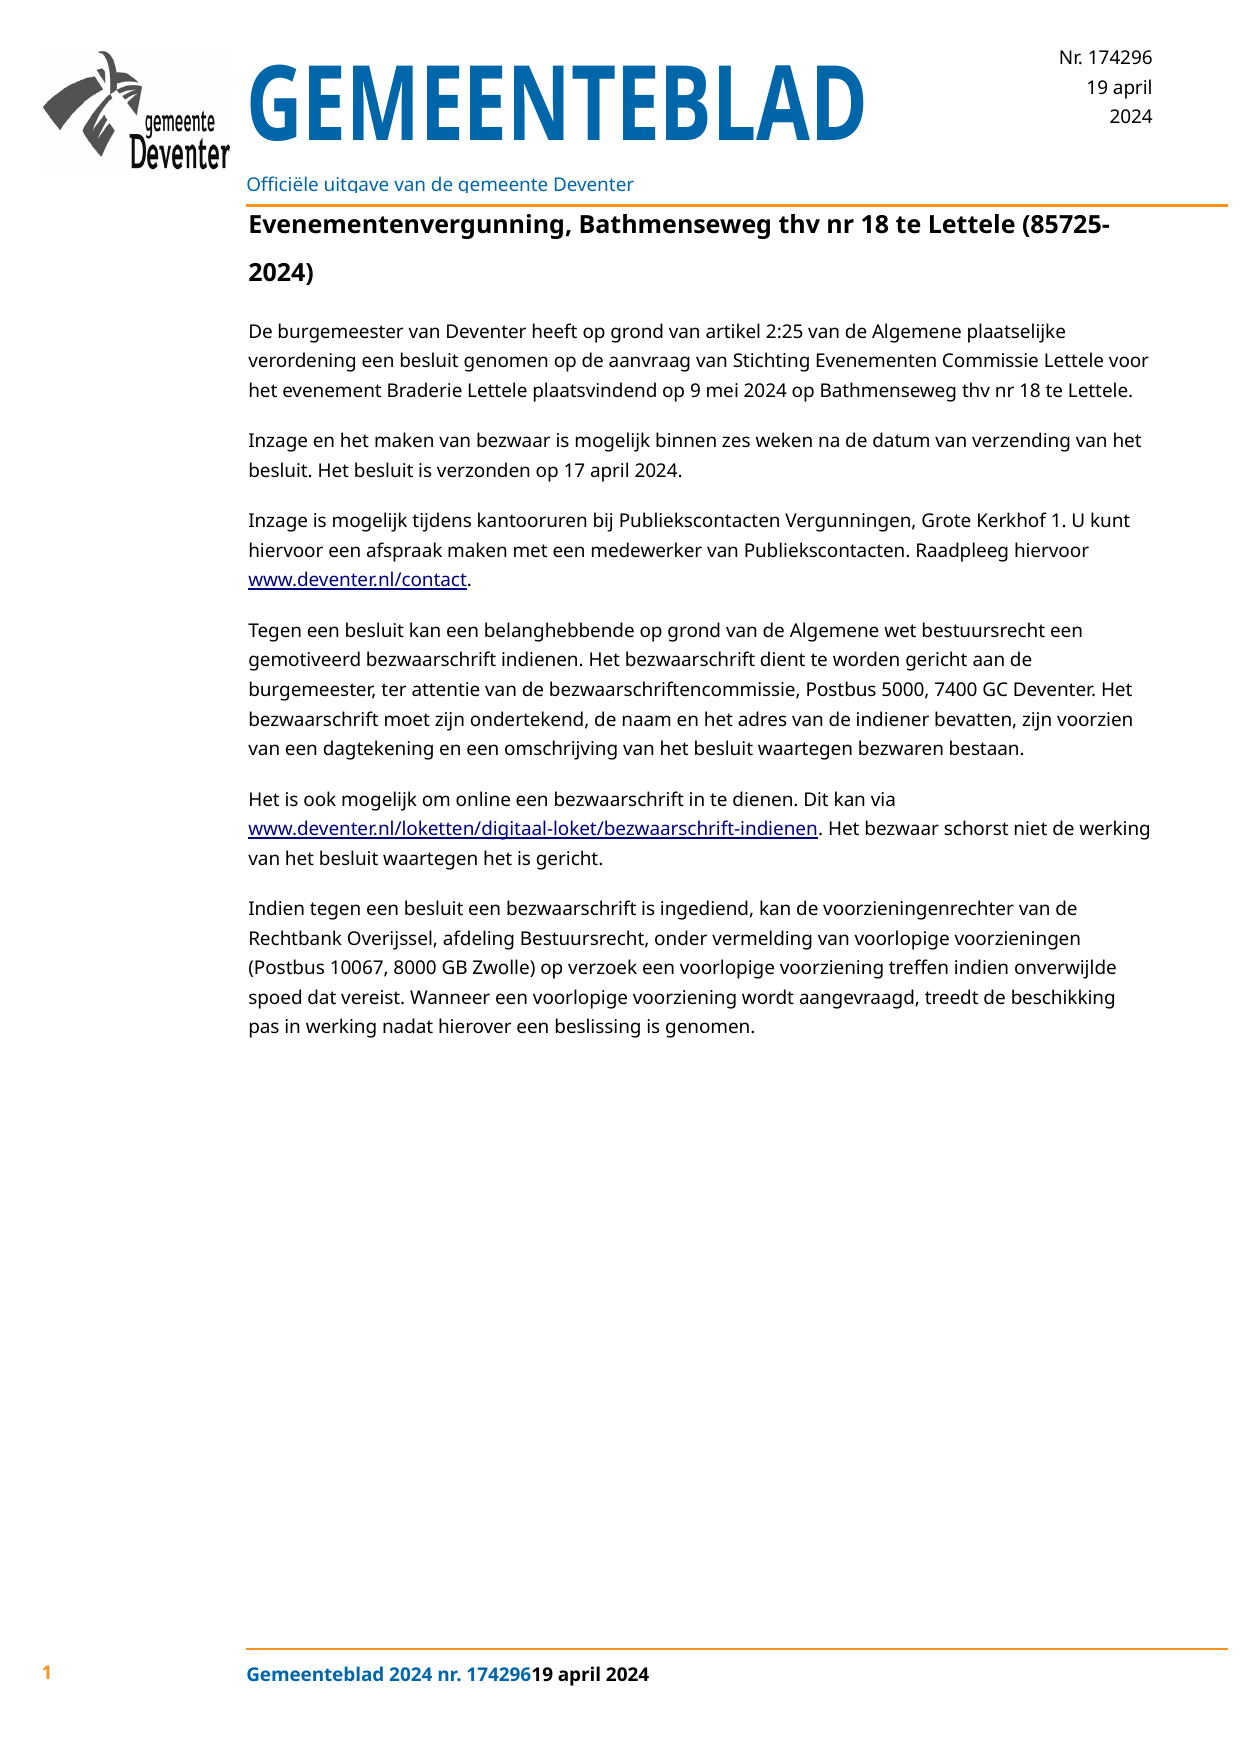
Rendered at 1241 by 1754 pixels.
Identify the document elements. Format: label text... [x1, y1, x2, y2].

text Indien tegen een besluit een bezwaarschrift is ingediend, kan de voorzieningenrechter van de Rechtbank Overijssel, afdeling Bestuursrecht, onder vermelding van voorlopige voorzieningen (Postbus 10067, 8000 GB Zwolle) op verzoek een voorlopige voorziening treffen indien onverwijlde spoed dat vereist. Wanneer een voorlopige voorziening wordt aangevraagd, treedt de beschikking pas in werking nadat hierover een beslissing is genomen. [248, 895, 1152, 1039]
text Inzage is mogelijk tijdens kantooruren bij Publiekscontacten Vergunningen, Grote Kerkhof 1. U kunt hiervoor een afspraak maken met een medewerker van Publiekscontacten. Raadpleeg hiervoor www.deventer.nl/contact. [248, 507, 1152, 592]
text Tegen een besluit kan een belanghebbende op grond van de Algemene wet bestuursrecht een gemotiveerd bezwaarschrift indienen. Het bezwaarschrift dient te worden gericht aan de burgemeester, ter attentie van de bezwaarschriftencommissie, Postbus 5000, 7400 GC Deventer. Het bezwaarschrift moet zijn ondertekend, de naam en het adres van de indiener bevatten, zijn voorzien van een dagtekening en een omschrijving van het besluit waartegen bezwaren bestaan. [248, 617, 1152, 761]
text Het is ook mogelijk om online een bezwaarschrift in te dienen. Dit kan via www.deventer.nl/loketten/digitaal-loket/bezwaarschrift-indienen. Het bezwaar schorst niet de werking van het besluit waartegen het is gericht. [248, 786, 1152, 871]
picture [41, 47, 231, 172]
text De burgemeester van Deventer heeft op grond van artikel 2:25 van de Algemene plaatselijke verordening een besluit genomen op de aanvraag van Stichting Evenementen Commissie Lettele voor het evenement Braderie Lettele plaatsvindend op 9 mei 2024 op Bathmenseweg thv nr 18 te Lettele. [248, 318, 1152, 403]
text Inzage en het maken van bezwaar is mogelijk binnen zes weken na de datum van verzending van het besluit. Het besluit is verzonden op 17 april 2024. [248, 427, 1152, 483]
text Evenementenvergunning, Bathmenseweg thv nr 18 te Lettele (85725-2024) [248, 207, 1152, 288]
